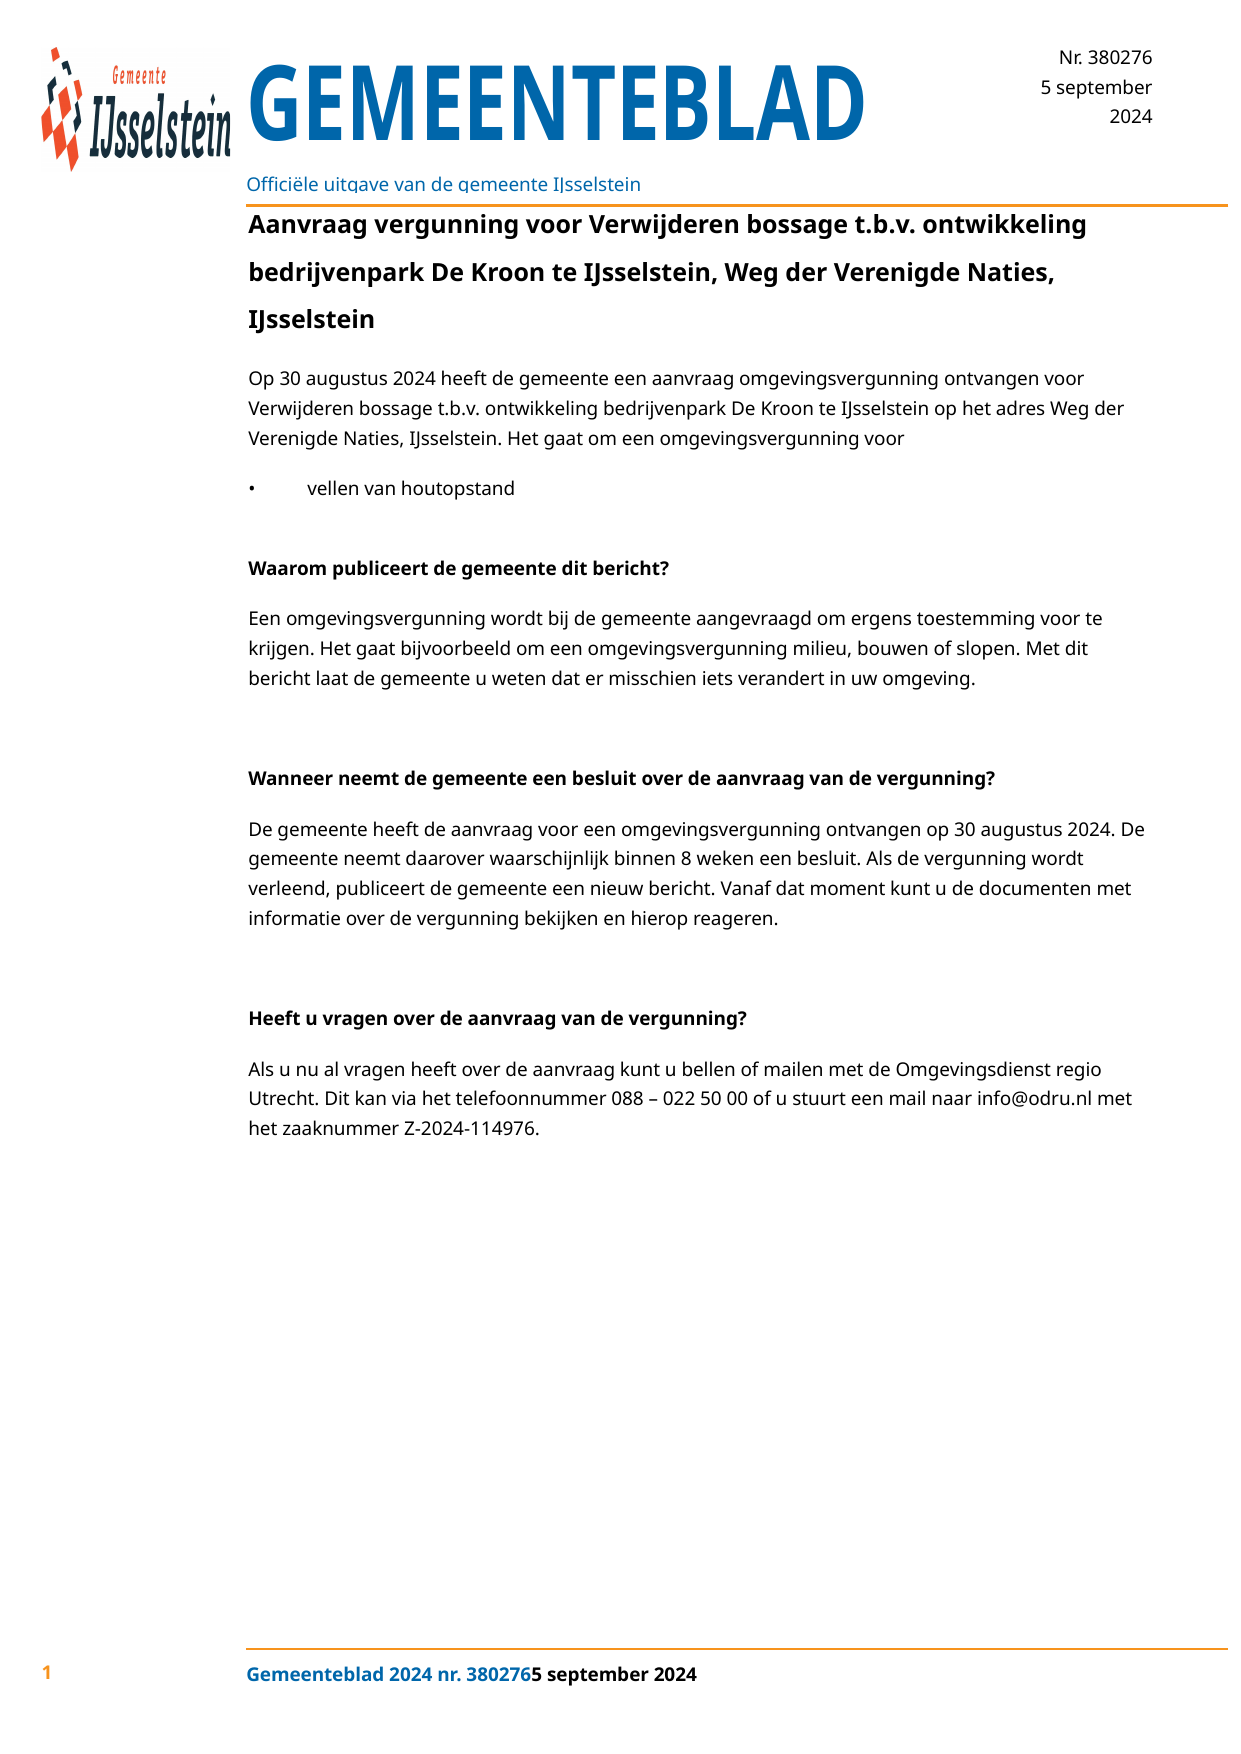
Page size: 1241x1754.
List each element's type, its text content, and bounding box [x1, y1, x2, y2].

text Als u nu al vragen heeft over de aanvraag kunt u bellen of mailen met de Omgevingsdienst regio Utrecht. Dit kan via het telefoonnummer 088 – 022 50 00 of u stuurt een mail naar info@odru.nl met het zaaknummer Z-2024-114976. [248, 1056, 1152, 1141]
text De gemeente heeft de aanvraag voor een omgevingsvergunning ontvangen op 30 augustus 2024. De gemeente neemt daarover waarschijnlijk binnen 8 weken een besluit. Als de vergunning wordt verleend, publiceert de gemeente een nieuw bericht. Vanaf dat moment kunt u de documenten met informatie over de vergunning bekijken en hierop reageren. [248, 816, 1152, 930]
list vellen van houtopstand [248, 475, 1152, 501]
text Heeft u vragen over de aanvraag van de vergunning? [248, 1006, 1152, 1031]
text Waarom publiceert de gemeente dit bericht? [248, 555, 1152, 581]
picture [41, 47, 231, 172]
text Wanneer neemt de gemeente een besluit over de aanvraag van de vergunning? [248, 766, 1152, 791]
text Een omgevingsvergunning wordt bij de gemeente aangevraagd om ergens toestemming voor te krijgen. Het gaat bijvoorbeeld om een omgevingsvergunning milieu, bouwen of slopen. Met dit bericht laat de gemeente u weten dat er misschien iets verandert in uw omgeving. [248, 606, 1152, 690]
text Op 30 augustus 2024 heeft de gemeente een aanvraag omgevingsvergunning ontvangen voor Verwijderen bossage t.b.v. ontwikkeling bedrijvenpark De Kroon te IJsselstein op het adres Weg der Verenigde Naties, IJsselstein. Het gaat om een omgevingsvergunning voor [248, 366, 1152, 450]
text Aanvraag vergunning voor Verwijderen bossage t.b.v. ontwikkeling bedrijvenpark De Kroon te IJsselstein, Weg der Verenigde Naties, IJsselstein [248, 207, 1152, 336]
